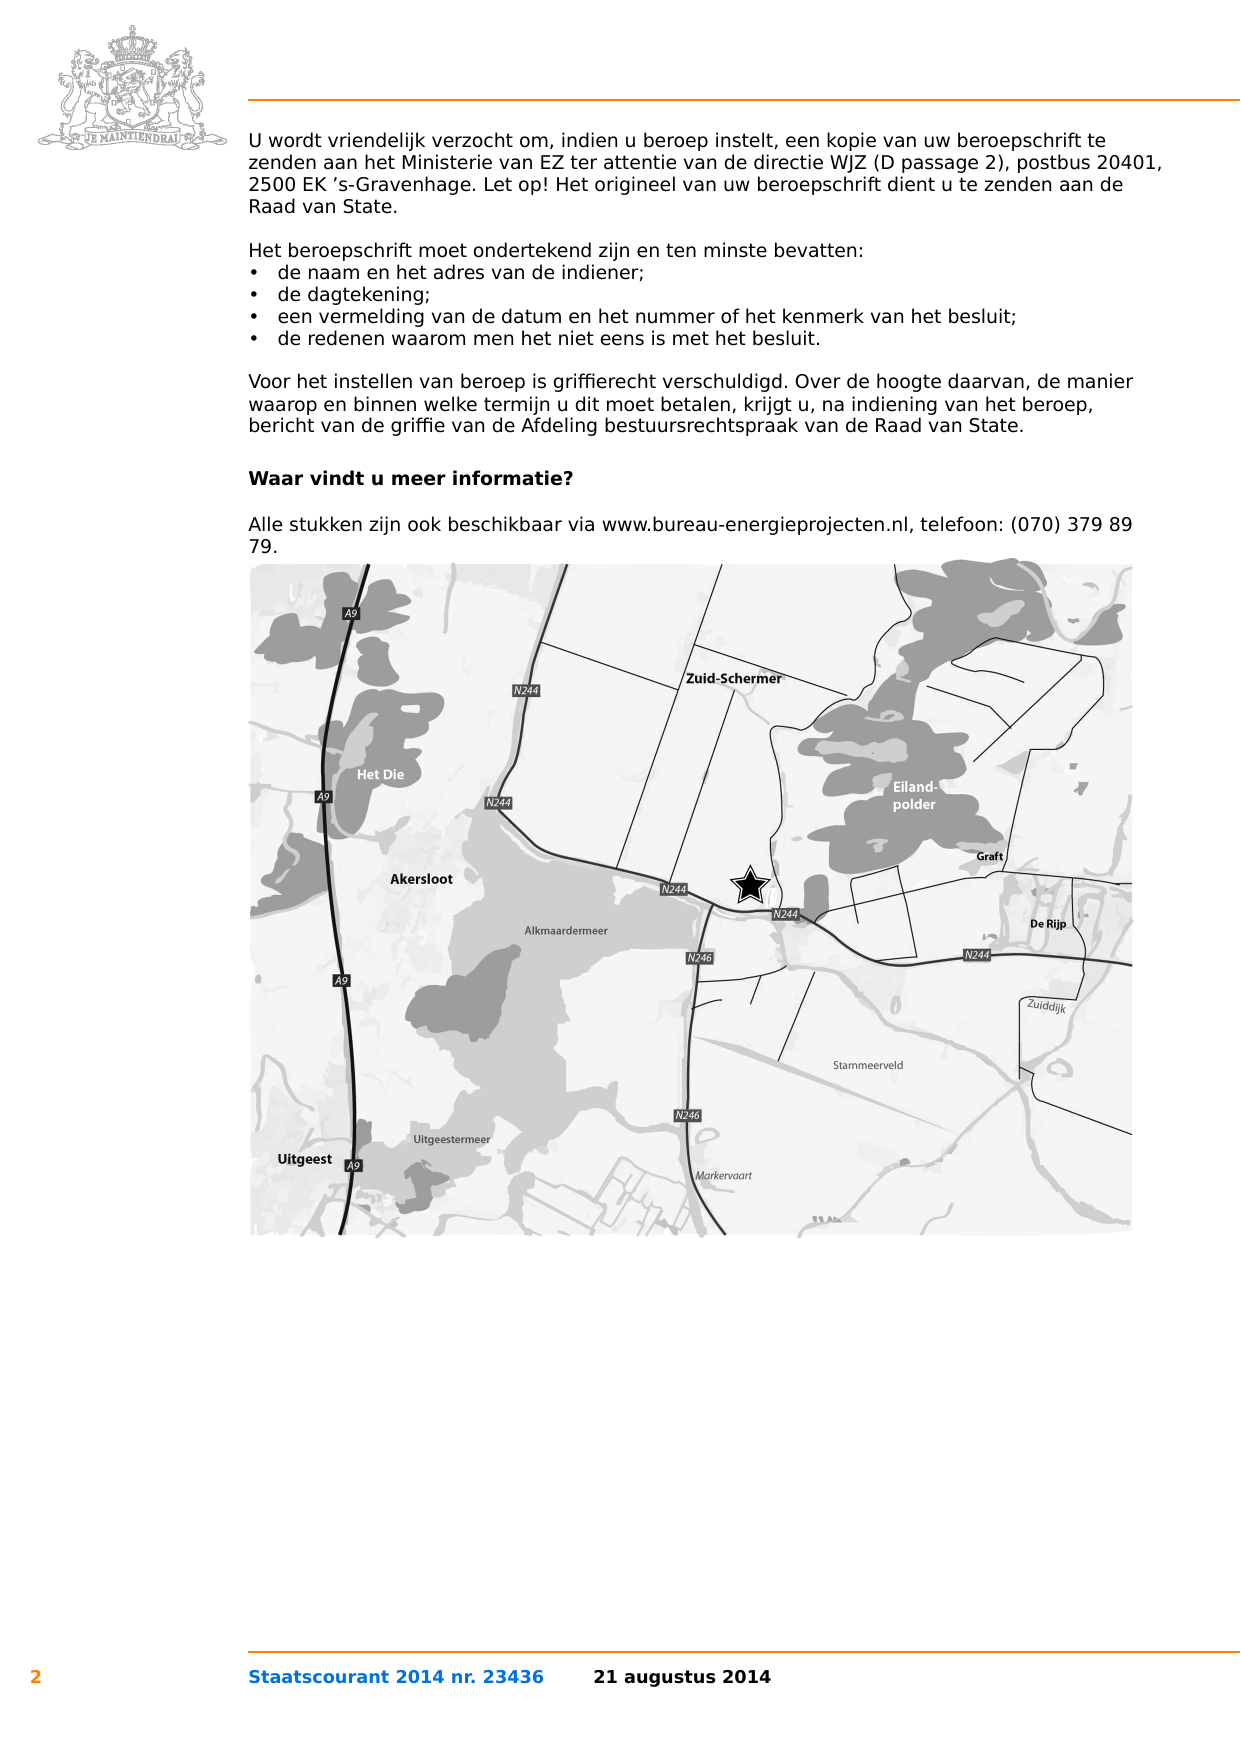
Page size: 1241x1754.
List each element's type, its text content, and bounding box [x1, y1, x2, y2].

subtitle Waar vindt u meer informatie? [248, 467, 1163, 489]
picture [248, 558, 1134, 1238]
text • de dagtekening; [248, 284, 1163, 306]
text Voor het instellen van beroep is griffierecht verschuldigd. Over de hoogte daarvan, de manier waarop en binnen welke termijn u dit moet betalen, krijgt u, na indiening van het beroep, bericht van de griffie van de Afdeling bestuursrechtspraak van de Raad van State. [248, 371, 1163, 437]
text Alle stukken zijn ook beschikbaar via www.bureau-energieprojecten.nl, telefoon: (070) 379 89 79. [248, 514, 1163, 1237]
text Het beroepschrift moet ondertekend zijn en ten minste bevatten: [248, 240, 1163, 262]
text • de redenen waarom men het niet eens is met het besluit. [248, 328, 1163, 349]
text • de naam en het adres van de indiener; [248, 262, 1163, 284]
text U wordt vriendelijk verzocht om, indien u beroep instelt, een kopie van uw beroepschrift te zenden aan het Ministerie van EZ ter attentie van de directie WJZ (D passage 2), postbus 20401, 2500 EK ’s-Gravenhage. Let op! Het origineel van uw beroepschrift dient u te zenden aan de Raad van State. [248, 130, 1163, 218]
picture [38, 25, 227, 150]
text • een vermelding van de datum en het nummer of het kenmerk van het besluit; [248, 306, 1163, 328]
